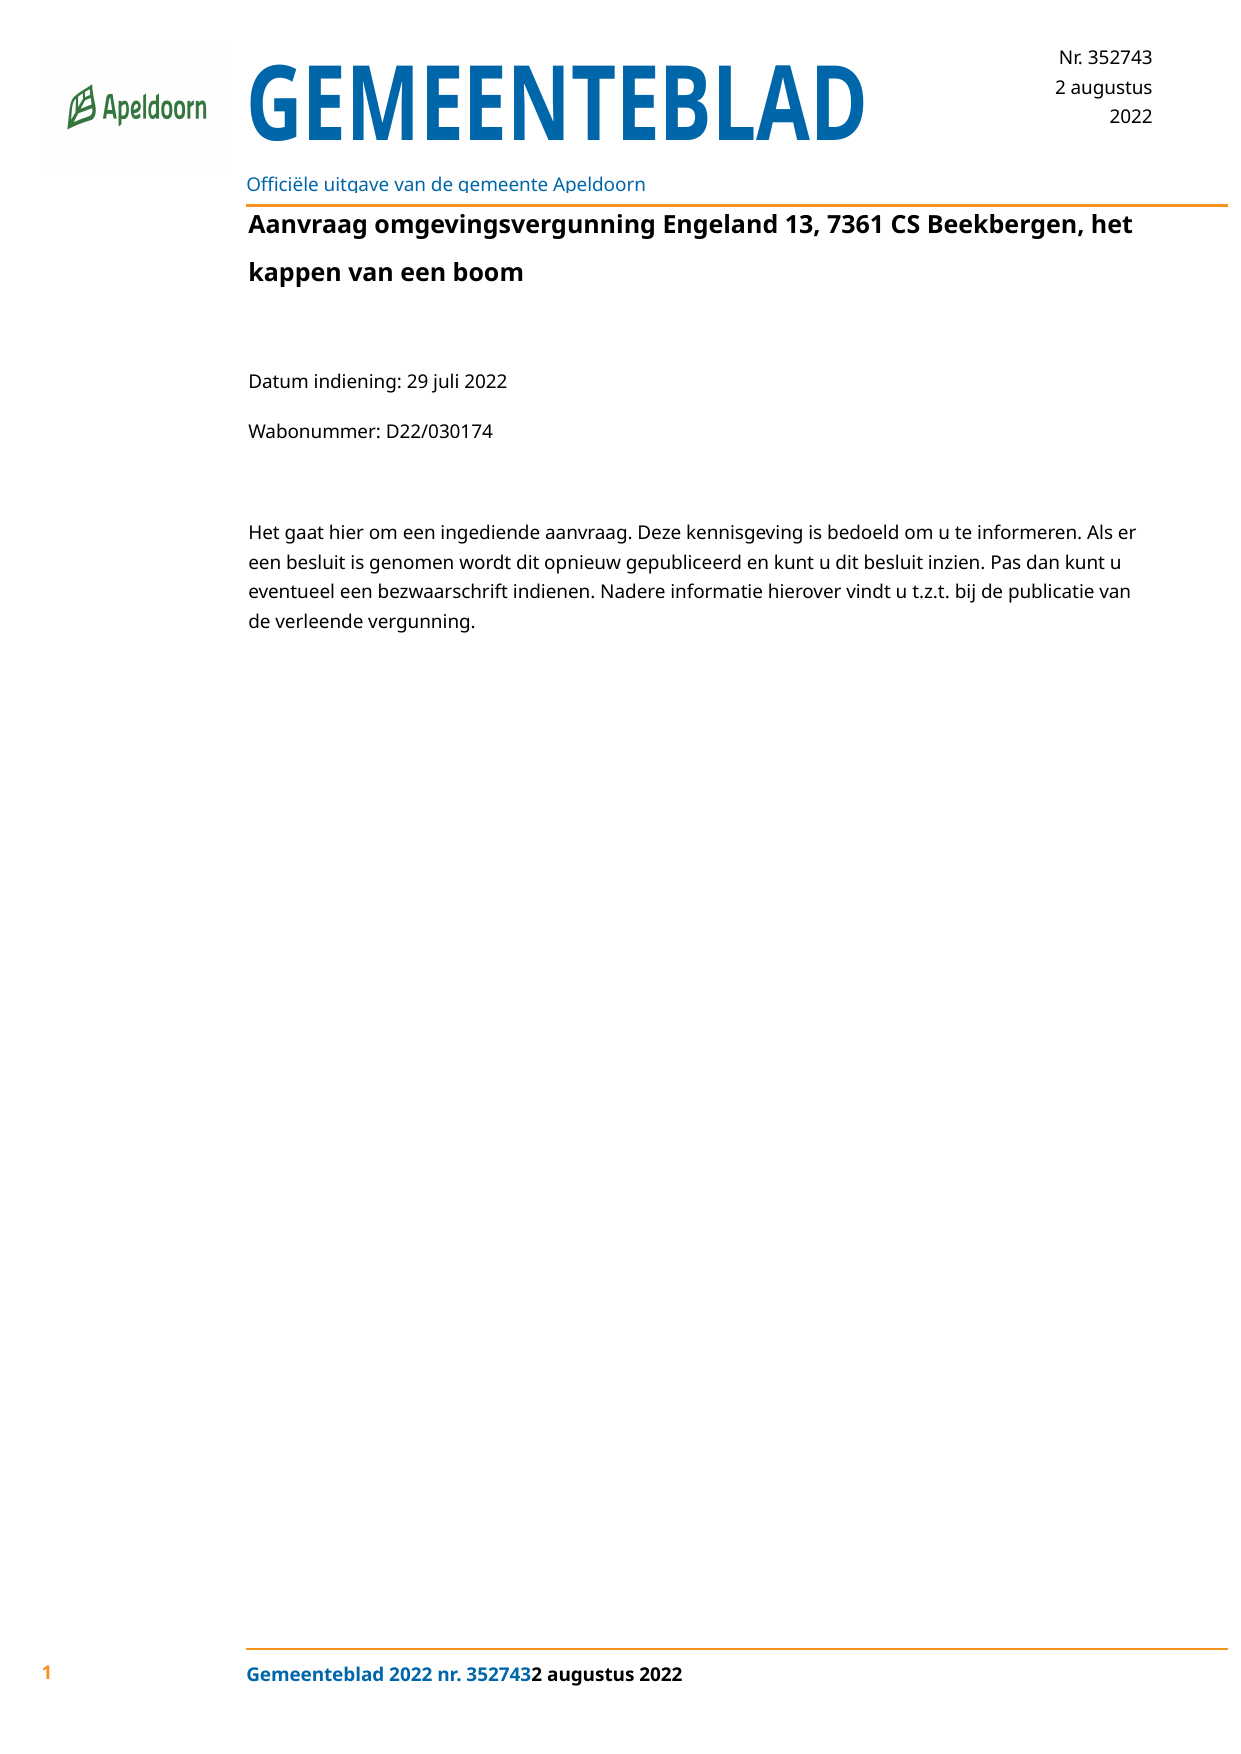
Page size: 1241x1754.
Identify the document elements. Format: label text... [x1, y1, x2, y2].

picture [41, 47, 231, 172]
text Het gaat hier om een ingediende aanvraag. Deze kennisgeving is bedoeld om u te informeren. Als er een besluit is genomen wordt dit opnieuw gepubliceerd en kunt u dit besluit inzien. Pas dan kunt u eventueel een bezwaarschrift indienen. Nadere informatie hierover vindt u t.z.t. bij de publicatie van de verleende vergunning. [248, 519, 1152, 634]
text Datum indiening: 29 juli 2022 [248, 368, 1152, 394]
text Aanvraag omgevingsvergunning Engeland 13, 7361 CS Beekbergen, het kappen van een boom [248, 207, 1152, 288]
text Wabonummer: D22/030174 [248, 419, 1152, 444]
